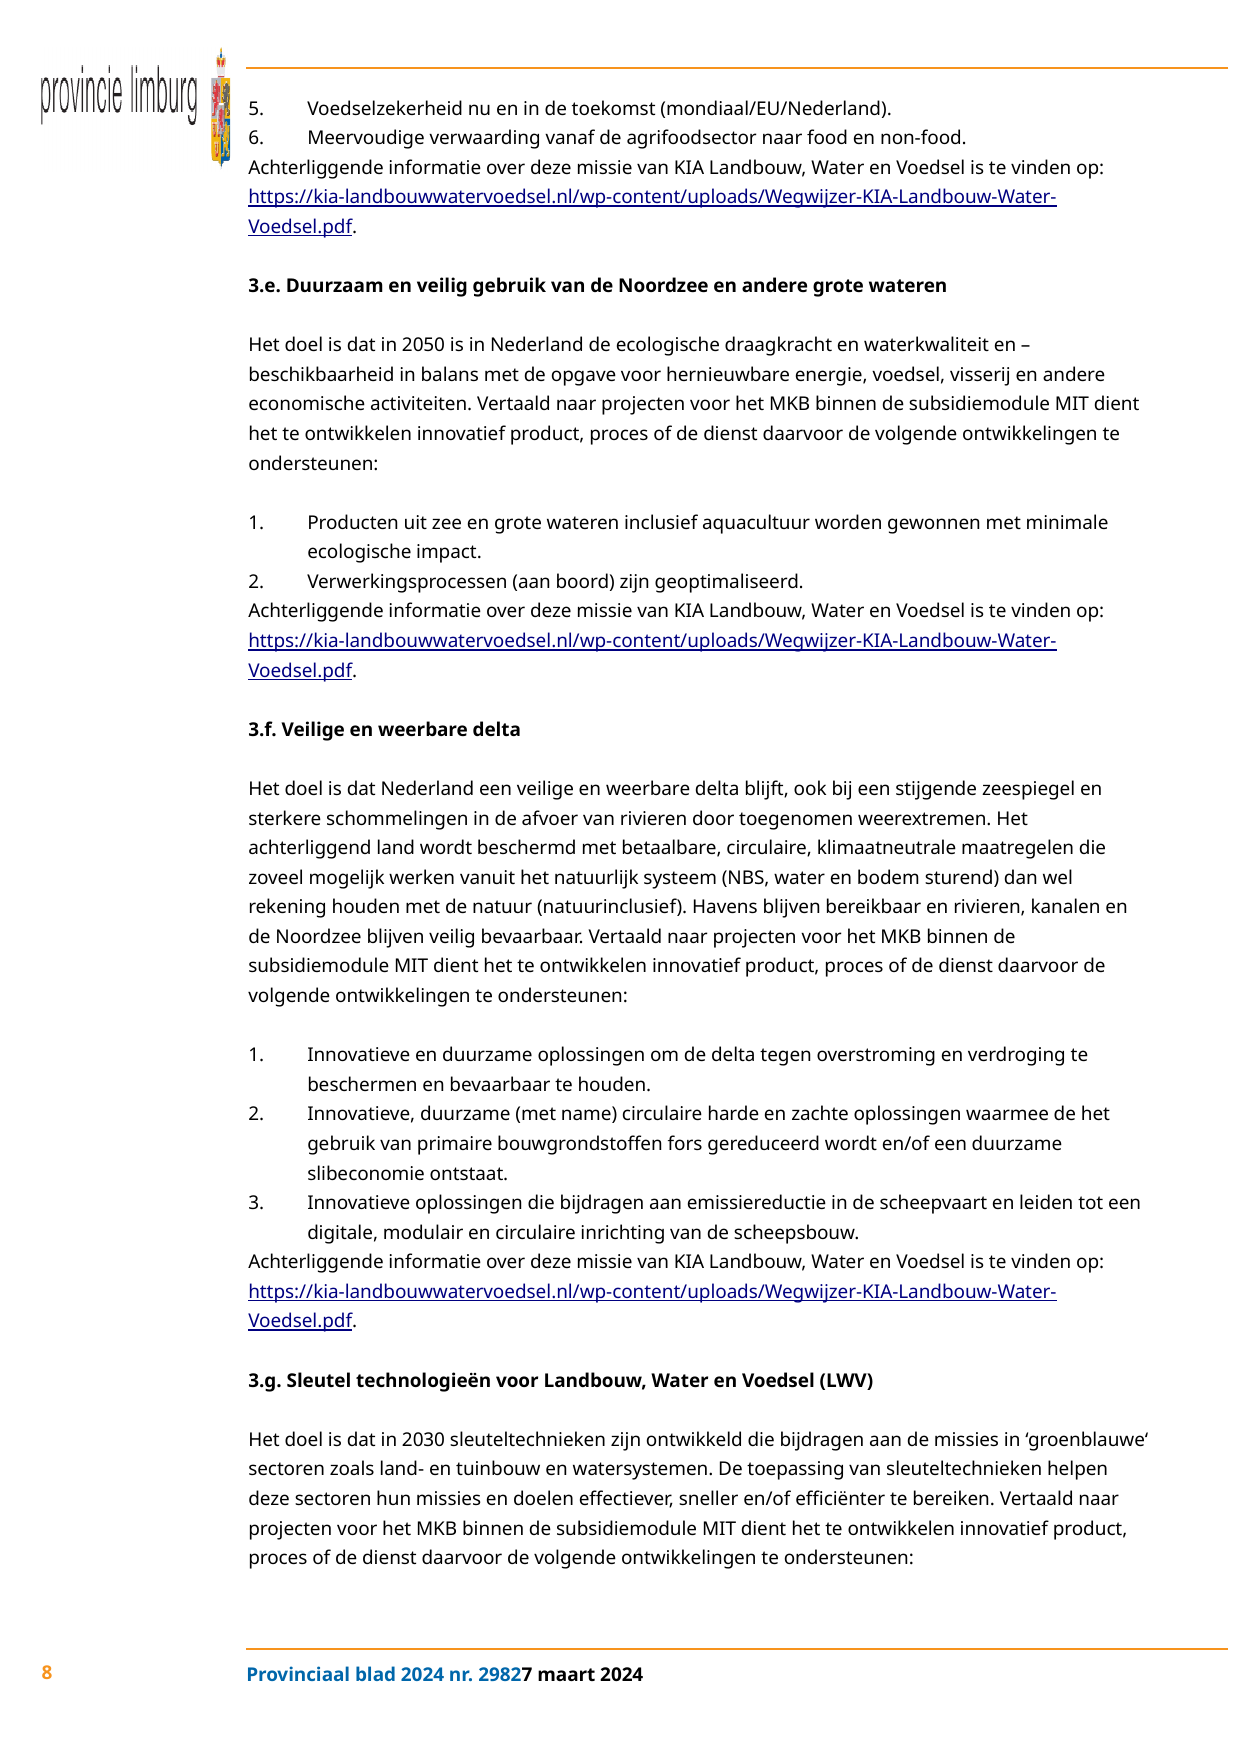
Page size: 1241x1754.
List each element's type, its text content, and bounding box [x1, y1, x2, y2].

list Verwerkingsprocessen (aan boord) zijn geoptimaliseerd. [248, 568, 1152, 594]
text Het doel is dat in 2050 is in Nederland de ecologische draagkracht en waterkwaliteit en –beschikbaarheid in balans met de opgave voor hernieuwbare energie, voedsel, visserij en andere economische activiteiten. Vertaald naar projecten voor het MKB binnen de subsidiemodule MIT dient het te ontwikkelen innovatief product, proces of de dienst daarvoor de volgende ontwikkelingen te ondersteunen: [248, 331, 1152, 476]
picture [41, 47, 231, 172]
text 3.f. Veilige en weerbare delta [248, 716, 1152, 742]
list Producten uit zee en grote wateren inclusief aquacultuur worden gewonnen met minimale ecologische impact. [248, 509, 1152, 564]
text 3.e. Duurzaam en veilig gebruik van de Noordzee en andere grote wateren [248, 272, 1152, 298]
text Het doel is dat Nederland een veilige en weerbare delta blijft, ook bij een stijgende zeespiegel en sterkere schommelingen in de afvoer van rivieren door toegenomen weerextremen. Het achterliggend land wordt beschermd met betaalbare, circulaire, klimaatneutrale maatregelen die zoveel mogelijk werken vanuit het natuurlijk systeem (NBS, water en bodem sturend) dan wel rekening houden met de natuur (natuurinclusief). Havens blijven bereikbaar en rivieren, kanalen en de Noordzee blijven veilig bevaarbaar. Vertaald naar projecten voor het MKB binnen de subsidiemodule MIT dient het te ontwikkelen innovatief product, proces of de dienst daarvoor de volgende ontwikkelingen te ondersteunen: [248, 775, 1152, 1008]
list Innovatieve, duurzame (met name) circulaire harde en zachte oplossingen waarmee de het gebruik van primaire bouwgrondstoffen fors gereduceerd wordt en/of een duurzame slibeconomie ontstaat. [248, 1101, 1152, 1186]
text Achterliggende informatie over deze missie van KIA Landbouw, Water en Voedsel is te vinden op: https://kia-landbouwwatervoedsel.nl/wp-content/uploads/Wegwijzer-KIA-Landbouw-Water-Voedsel.pdf. [248, 1248, 1152, 1333]
list Innovatieve en duurzame oplossingen om de delta tegen overstroming en verdroging te beschermen en bevaarbaar te houden. [248, 1041, 1152, 1097]
text Het doel is dat in 2030 sleuteltechnieken zijn ontwikkeld die bijdragen aan de missies in ‘groenblauwe‘ sectoren zoals land- en tuinbouw en watersystemen. De toepassing van sleuteltechnieken helpen deze sectoren hun missies en doelen effectiever, sneller en/of efficiënter te bereiken. Vertaald naar projecten voor het MKB binnen de subsidiemodule MIT dient het te ontwikkelen innovatief product, proces of de dienst daarvoor de volgende ontwikkelingen te ondersteunen: [248, 1426, 1152, 1570]
list Innovatieve oplossingen die bijdragen aan emissiereductie in de scheepvaart en leiden tot een digitale, modulair en circulaire inrichting van de scheepsbouw. [248, 1189, 1152, 1245]
list Voedselzekerheid nu en in de toekomst (mondiaal/EU/Nederland). [248, 95, 1152, 121]
list Meervoudige verwaarding vanaf de agrifoodsector naar food en non-food. [248, 124, 1152, 150]
text Achterliggende informatie over deze missie van KIA Landbouw, Water en Voedsel is te vinden op: https://kia-landbouwwatervoedsel.nl/wp-content/uploads/Wegwijzer-KIA-Landbouw-Water-Voedsel.pdf. [248, 154, 1152, 239]
text 3.g. Sleutel technologieën voor Landbouw, Water en Voedsel (LWV) [248, 1367, 1152, 1393]
text Achterliggende informatie over deze missie van KIA Landbouw, Water en Voedsel is te vinden op: https://kia-landbouwwatervoedsel.nl/wp-content/uploads/Wegwijzer-KIA-Landbouw-Water-Voedsel.pdf. [248, 598, 1152, 683]
